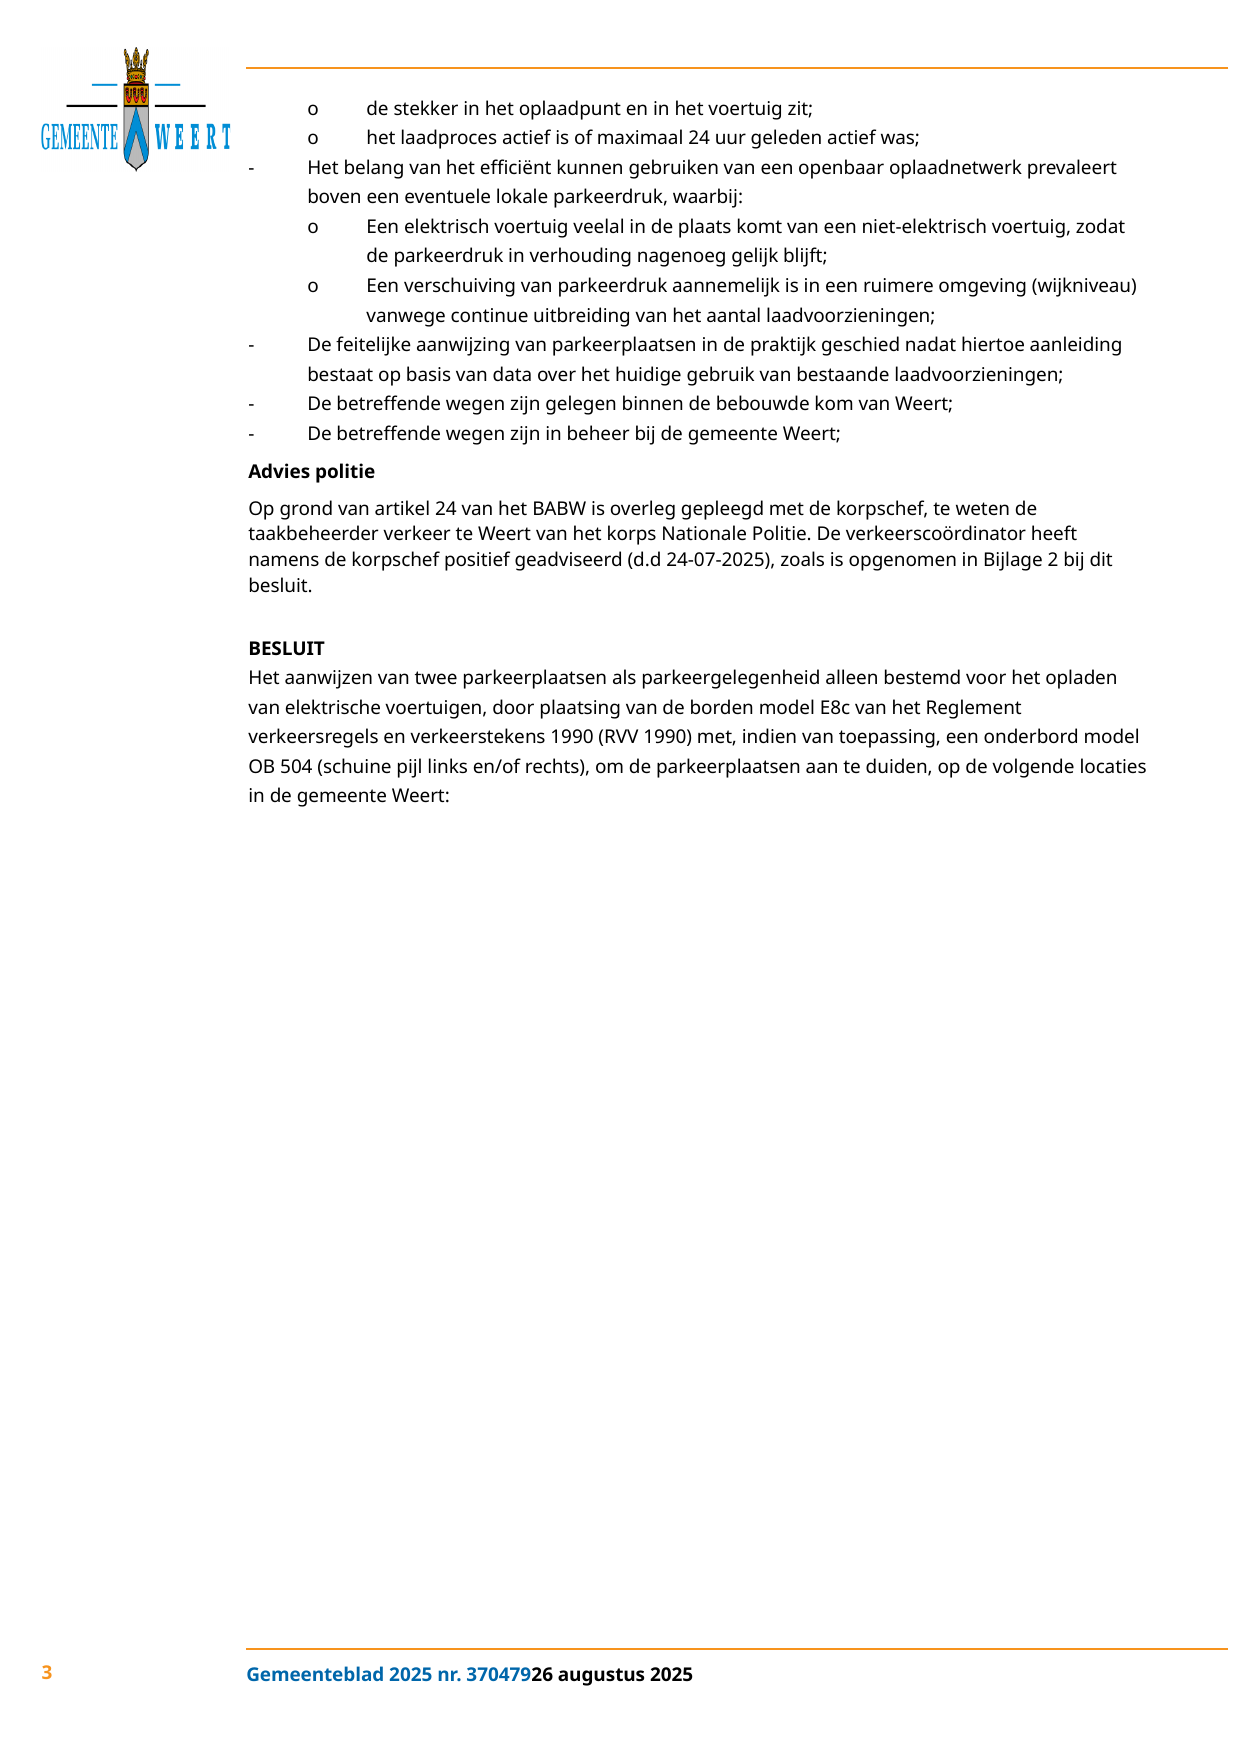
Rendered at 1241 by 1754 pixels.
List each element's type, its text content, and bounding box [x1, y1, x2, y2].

text Advies politie [248, 458, 1152, 484]
list Een elektrisch voertuig veelal in de plaats komt van een niet-elektrisch voertuig, zodat de parkeerdruk in verhouding nagenoeg gelijk blijft; [307, 213, 1152, 268]
list het laadproces actief is of maximaal 24 uur geleden actief was; [307, 124, 1152, 150]
text Het aanwijzen van twee parkeerplaatsen als parkeergelegenheid alleen bestemd voor het opladen van elektrische voertuigen, door plaatsing van de borden model E8c van het Reglement verkeersregels en verkeerstekens 1990 (RVV 1990) met, indien van toepassing, een onderbord model OB 504 (schuine pijl links en/of rechts), om de parkeerplaatsen aan te duiden, op de volgende locaties in de gemeente Weert: [248, 664, 1152, 808]
text BESLUIT [248, 635, 1152, 660]
list Een verschuiving van parkeerdruk aannemelijk is in een ruimere omgeving (wijkniveau) vanwege continue uitbreiding van het aantal laadvoorzieningen; [307, 272, 1152, 328]
list Het belang van het efficiënt kunnen gebruiken van een openbaar oplaadnetwerk prevaleert boven een eventuele lokale parkeerdruk, waarbij: [248, 154, 1152, 209]
list de stekker in het oplaadpunt en in het voertuig zit; [307, 95, 1152, 121]
picture [41, 47, 231, 172]
list De feitelijke aanwijzing van parkeerplaatsen in de praktijk geschied nadat hiertoe aanleiding bestaat op basis van data over het huidige gebruik van bestaande laadvoorzieningen; [248, 331, 1152, 387]
text Op grond van artikel 24 van het BABW is overleg gepleegd met de korpschef, te weten de taakbeheerder verkeer te Weert van het korps Nationale Politie. De verkeerscoördinator heeft namens de korpschef positief geadviseerd (d.d 24-07-2025), zoals is opgenomen in Bijlage 2 bij dit besluit. [248, 495, 1152, 598]
list De betreffende wegen zijn gelegen binnen de bebouwde kom van Weert; [248, 391, 1152, 416]
list De betreffende wegen zijn in beheer bij de gemeente Weert; [248, 420, 1152, 446]
